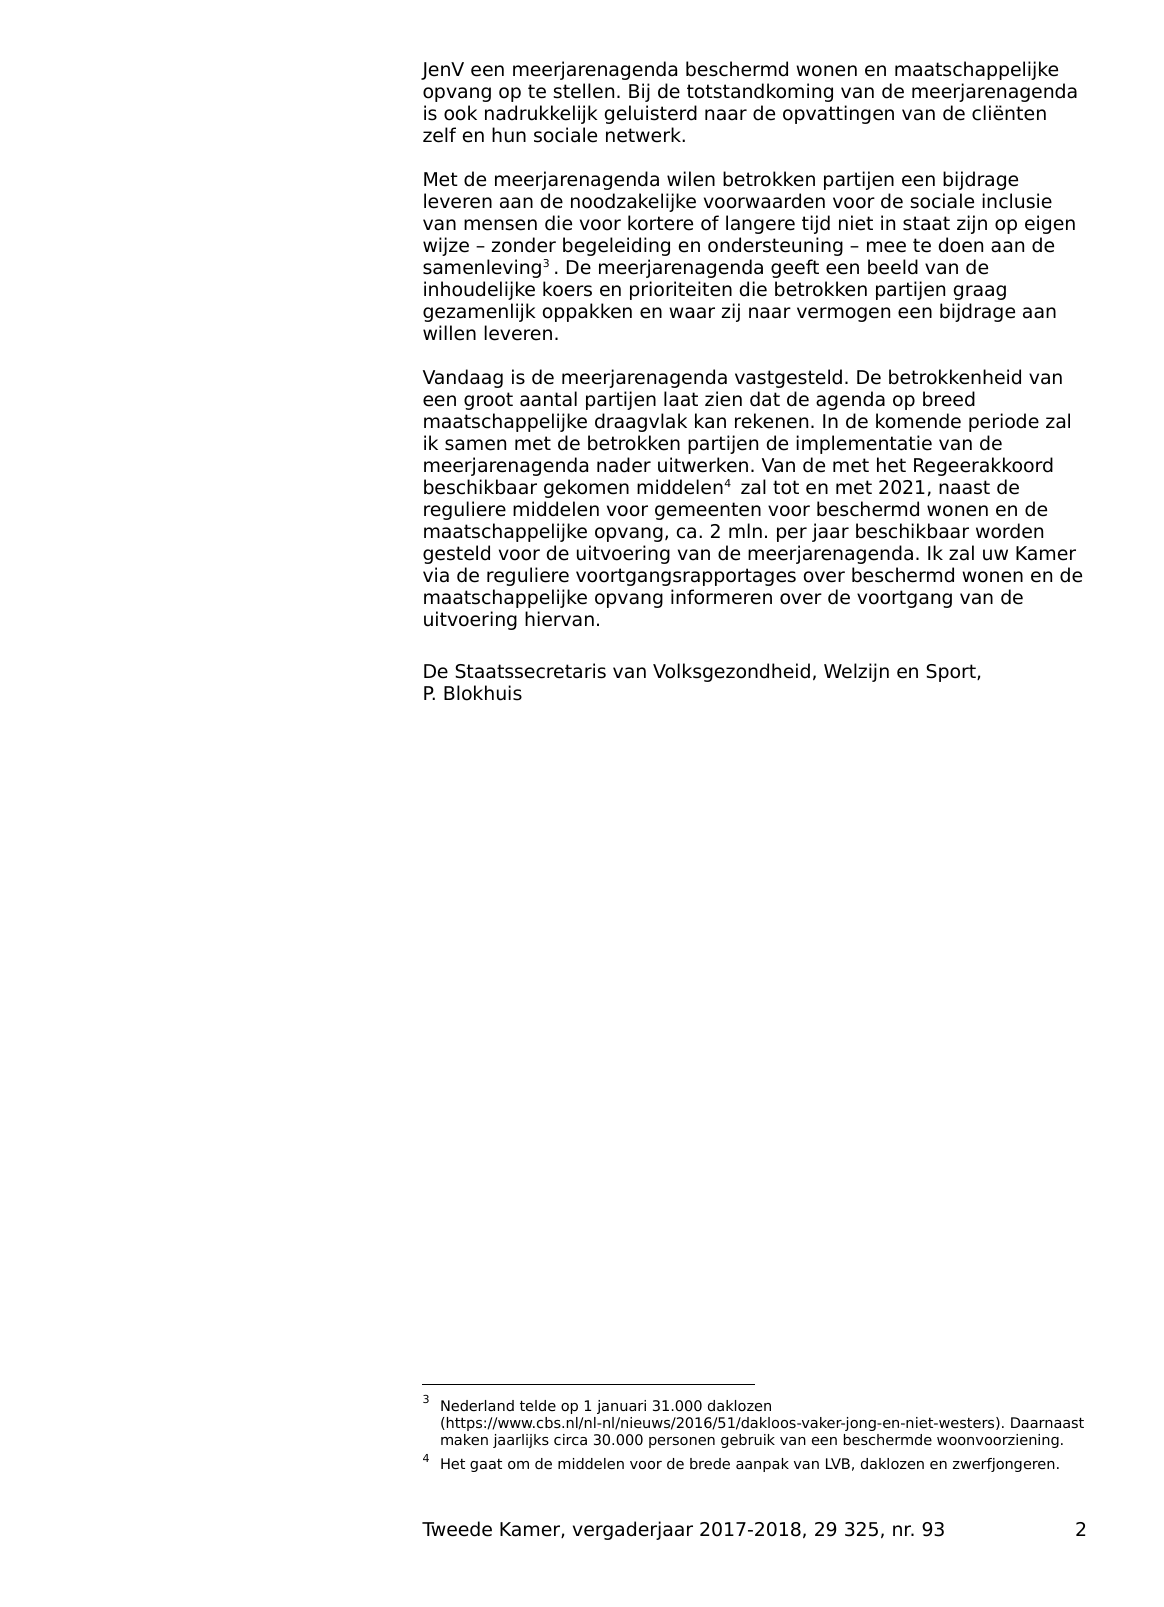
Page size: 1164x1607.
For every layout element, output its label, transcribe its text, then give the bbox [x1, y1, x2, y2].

text Met de meerjarenagenda wilen betrokken partijen een bijdrage leveren aan de noodzakelijke voorwaarden voor de sociale inclusie van mensen die voor kortere of langere tijd niet in staat zijn op eigen wijze – zonder begeleiding en ondersteuning – mee te doen aan de samenleving. De meerjarenagenda geeft een beeld van de inhoudelijke koers en prioriteiten die betrokken partijen graag gezamenlijk oppakken en waar zij naar vermogen een bijdrage aan willen leveren. [422, 169, 1087, 345]
text De Staatssecretaris van Volksgezondheid, Welzijn en Sport, P. Blokhuis [422, 661, 1087, 705]
text JenV een meerjarenagenda beschermd wonen en maatschappelijke opvang op te stellen. Bij de totstandkoming van de meerjarenagenda is ook nadrukkelijk geluisterd naar de opvattingen van de cliënten zelf en hun sociale netwerk. [422, 59, 1087, 147]
text Nederland telde op 1 januari 31.000 daklozen (https://www.cbs.nl/nl-nl/nieuws/2016/51/dakloos-vaker-jong-en-niet-westers). Daarnaast maken jaarlijks circa 30.000 personen gebruik van een beschermde woonvoorziening. [422, 1393, 1087, 1449]
text Vandaag is de meerjarenagenda vastgesteld. De betrokkenheid van een groot aantal partijen laat zien dat de agenda op breed maatschappelijke draagvlak kan rekenen. In de komende periode zal ik samen met de betrokken partijen de implementatie van de meerjarenagenda nader uitwerken. Van de met het Regeerakkoord beschikbaar gekomen middelen zal tot en met 2021, naast de reguliere middelen voor gemeenten voor beschermd wonen en de maatschappelijke opvang, ca. 2 mln. per jaar beschikbaar worden gesteld voor de uitvoering van de meerjarenagenda. Ik zal uw Kamer via de reguliere voortgangsrapportages over beschermd wonen en de maatschappelijke opvang informeren over de voortgang van de uitvoering hiervan. [422, 367, 1087, 631]
text Het gaat om de middelen voor de brede aanpak van LVB, daklozen en zwerfjongeren. [422, 1452, 1087, 1474]
